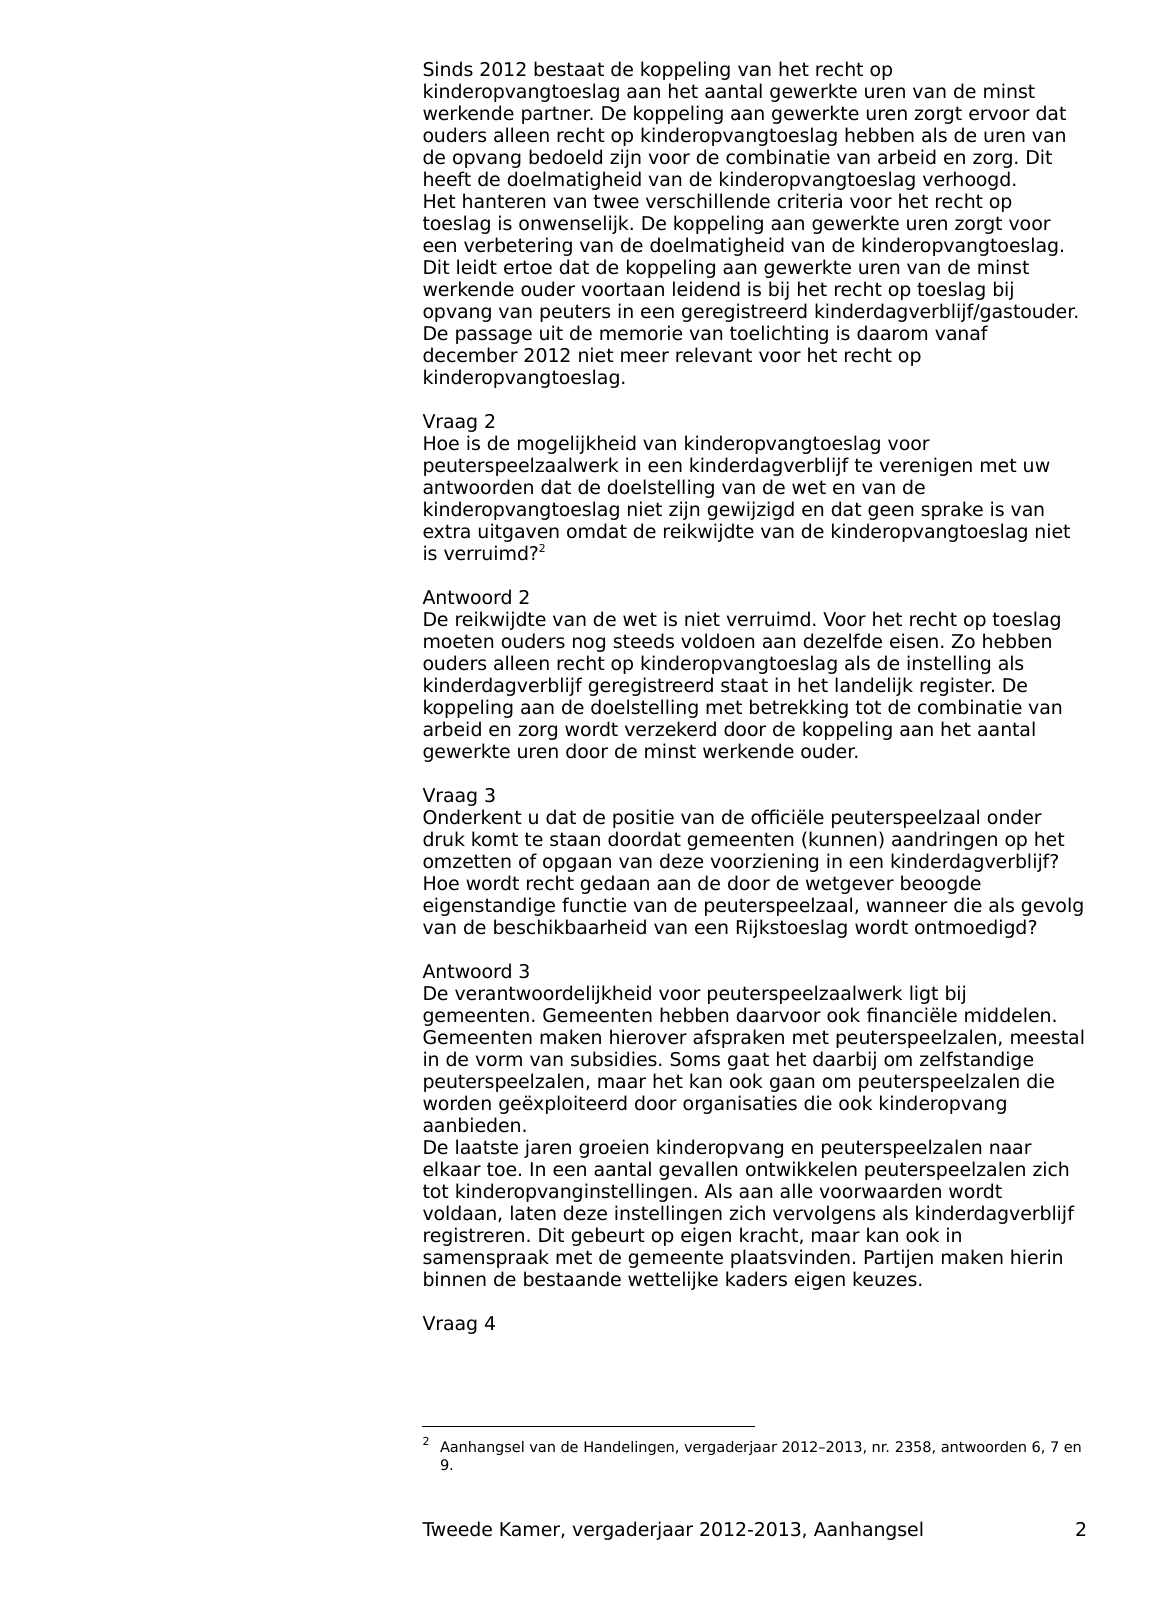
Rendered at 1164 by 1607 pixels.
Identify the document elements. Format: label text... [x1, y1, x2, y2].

text Vraag 2 [422, 411, 1087, 433]
text Het hanteren van twee verschillende criteria voor het recht op toeslag is onwenselijk. De koppeling aan gewerkte uren zorgt voor een verbetering van de doelmatigheid van de kinderopvangtoeslag. Dit leidt ertoe dat de koppeling aan gewerkte uren van de minst werkende ouder voortaan leidend is bij het recht op toeslag bij opvang van peuters in een geregistreerd kinderdagverblijf/gastouder. De passage uit de memorie van toelichting is daarom vanaf december 2012 niet meer relevant voor het recht op kinderopvangtoeslag. [422, 191, 1087, 389]
text Hoe is de mogelijkheid van kinderopvangtoeslag voor peuterspeelzaalwerk in een kinderdagverblijf te verenigen met uw antwoorden dat de doelstelling van de wet en van de kinderopvangtoeslag niet zijn gewijzigd en dat geen sprake is van extra uitgaven omdat de reikwijdte van de kinderopvangtoeslag niet is verruimd? [422, 433, 1087, 565]
text Antwoord 2 [422, 587, 1087, 609]
text De verantwoordelijkheid voor peuterspeelzaalwerk ligt bij gemeenten. Gemeenten hebben daarvoor ook financiële middelen. Gemeenten maken hierover afspraken met peuterspeelzalen, meestal in de vorm van subsidies. Soms gaat het daarbij om zelfstandige peuterspeelzalen, maar het kan ook gaan om peuterspeelzalen die worden geëxploiteerd door organisaties die ook kinderopvang aanbieden. [422, 983, 1087, 1137]
text Onderkent u dat de positie van de officiële peuterspeelzaal onder druk komt te staan doordat gemeenten (kunnen) aandringen op het omzetten of opgaan van deze voorziening in een kinderdagverblijf? Hoe wordt recht gedaan aan de door de wetgever beoogde eigenstandige functie van de peuterspeelzaal, wanneer die als gevolg van de beschikbaarheid van een Rijkstoeslag wordt ontmoedigd? [422, 807, 1087, 939]
text Vraag 4 [422, 1313, 1087, 1335]
text De reikwijdte van de wet is niet verruimd. Voor het recht op toeslag moeten ouders nog steeds voldoen aan dezelfde eisen. Zo hebben ouders alleen recht op kinderopvangtoeslag als de instelling als kinderdagverblijf geregistreerd staat in het landelijk register. De koppeling aan de doelstelling met betrekking tot de combinatie van arbeid en zorg wordt verzekerd door de koppeling aan het aantal gewerkte uren door de minst werkende ouder. [422, 609, 1087, 763]
text Antwoord 3 [422, 961, 1087, 983]
text De laatste jaren groeien kinderopvang en peuterspeelzalen naar elkaar toe. In een aantal gevallen ontwikkelen peuterspeelzalen zich tot kinderopvanginstellingen. Als aan alle voorwaarden wordt voldaan, laten deze instellingen zich vervolgens als kinderdagverblijf registreren. Dit gebeurt op eigen kracht, maar kan ook in samenspraak met de gemeente plaatsvinden. Partijen maken hierin binnen de bestaande wettelijke kaders eigen keuzes. [422, 1137, 1087, 1291]
text Sinds 2012 bestaat de koppeling van het recht op kinderopvangtoeslag aan het aantal gewerkte uren van de minst werkende partner. De koppeling aan gewerkte uren zorgt ervoor dat ouders alleen recht op kinderopvangtoeslag hebben als de uren van de opvang bedoeld zijn voor de combinatie van arbeid en zorg. Dit heeft de doelmatigheid van de kinderopvangtoeslag verhoogd. [422, 59, 1087, 191]
text Aanhangsel van de Handelingen, vergaderjaar 2012–2013, nr. 2358, antwoorden 6, 7 en 9. [422, 1435, 1087, 1474]
text Vraag 3 [422, 785, 1087, 807]
